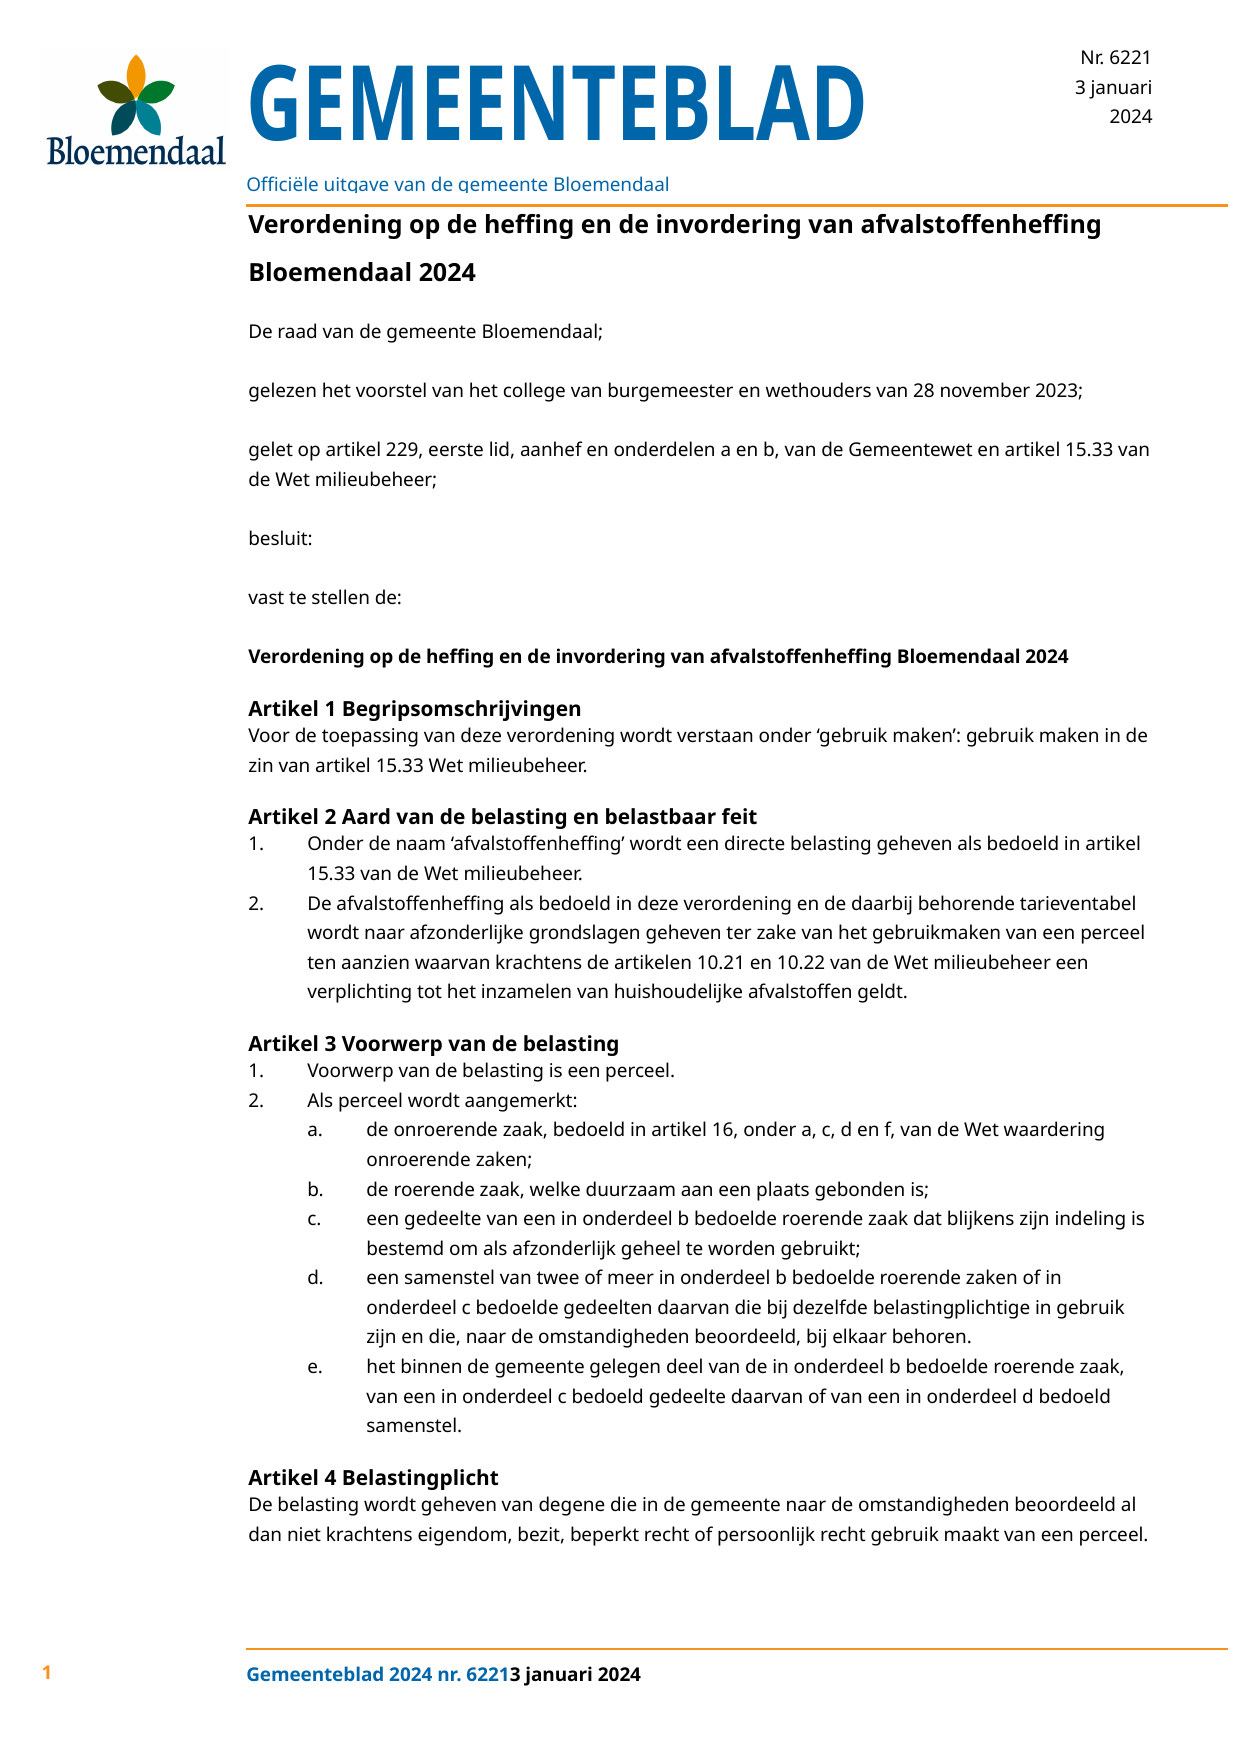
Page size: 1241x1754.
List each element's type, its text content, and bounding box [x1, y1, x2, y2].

list Onder de naam ‘afvalstoffenheffing’ wordt een directe belasting geheven als bedoeld in artikel 15.33 van de Wet milieubeheer. [248, 831, 1152, 886]
list Voorwerp van de belasting is een perceel. [248, 1057, 1152, 1083]
text gelezen het voorstel van het college van burgemeester en wethouders van 28 november 2023; [248, 377, 1152, 403]
text De raad van de gemeente Bloemendaal; [248, 318, 1152, 344]
text besluit: [248, 525, 1152, 551]
text Artikel 1 Begripsomschrijvingen [248, 694, 1152, 722]
list de roerende zaak, welke duurzaam aan een plaats gebonden is; [307, 1176, 1152, 1201]
text Artikel 4 Belastingplicht [248, 1463, 1152, 1491]
list een samenstel van twee of meer in onderdeel b bedoelde roerende zaken of in onderdeel c bedoelde gedeelten daarvan die bij dezelfde belastingplichtige in gebruik zijn en die, naar de omstandigheden beoordeeld, bij elkaar behoren. [307, 1264, 1152, 1349]
picture [41, 47, 231, 172]
text Artikel 3 Voorwerp van de belasting [248, 1029, 1152, 1057]
text gelet op artikel 229, eerste lid, aanhef en onderdelen a en b, van de Gemeentewet en artikel 15.33 van de Wet milieubeheer; [248, 436, 1152, 492]
text Artikel 2 Aard van de belasting en belastbaar feit [248, 802, 1152, 831]
list het binnen de gemeente gelegen deel van de in onderdeel b bedoelde roerende zaak, van een in onderdeel c bedoeld gedeelte daarvan of van een in onderdeel d bedoeld samenstel. [307, 1353, 1152, 1438]
list De afvalstoffenheffing als bedoeld in deze verordening en de daarbij behorende tarieventabel wordt naar afzonderlijke grondslagen geheven ter zake van het gebruikmaken van een perceel ten aanzien waarvan krachtens de artikelen 10.21 en 10.22 van de Wet milieubeheer een verplichting tot het inzamelen van huishoudelijke afvalstoffen geldt. [248, 890, 1152, 1004]
list een gedeelte van een in onderdeel b bedoelde roerende zaak dat blijkens zijn indeling is bestemd om als afzonderlijk geheel te worden gebruikt; [307, 1205, 1152, 1261]
text Voor de toepassing van deze verordening wordt verstaan onder ‘gebruik maken’: gebruik maken in de zin van artikel 15.33 Wet milieubeheer. [248, 722, 1152, 777]
text Verordening op de heffing en de invordering van afvalstoffenheffing Bloemendaal 2024 [248, 207, 1152, 288]
text vast te stellen de: [248, 584, 1152, 610]
text De belasting wordt geheven van degene die in de gemeente naar de omstandigheden beoordeeld al dan niet krachtens eigendom, bezit, beperkt recht of persoonlijk recht gebruik maakt van een perceel. [248, 1491, 1152, 1547]
list Als perceel wordt aangemerkt: [248, 1087, 1152, 1113]
list de onroerende zaak, bedoeld in artikel 16, onder a, c, d en f, van de Wet waardering onroerende zaken; [307, 1117, 1152, 1172]
text Verordening op de heffing en de invordering van afvalstoffenheffing Bloemendaal 2024 [248, 643, 1152, 669]
